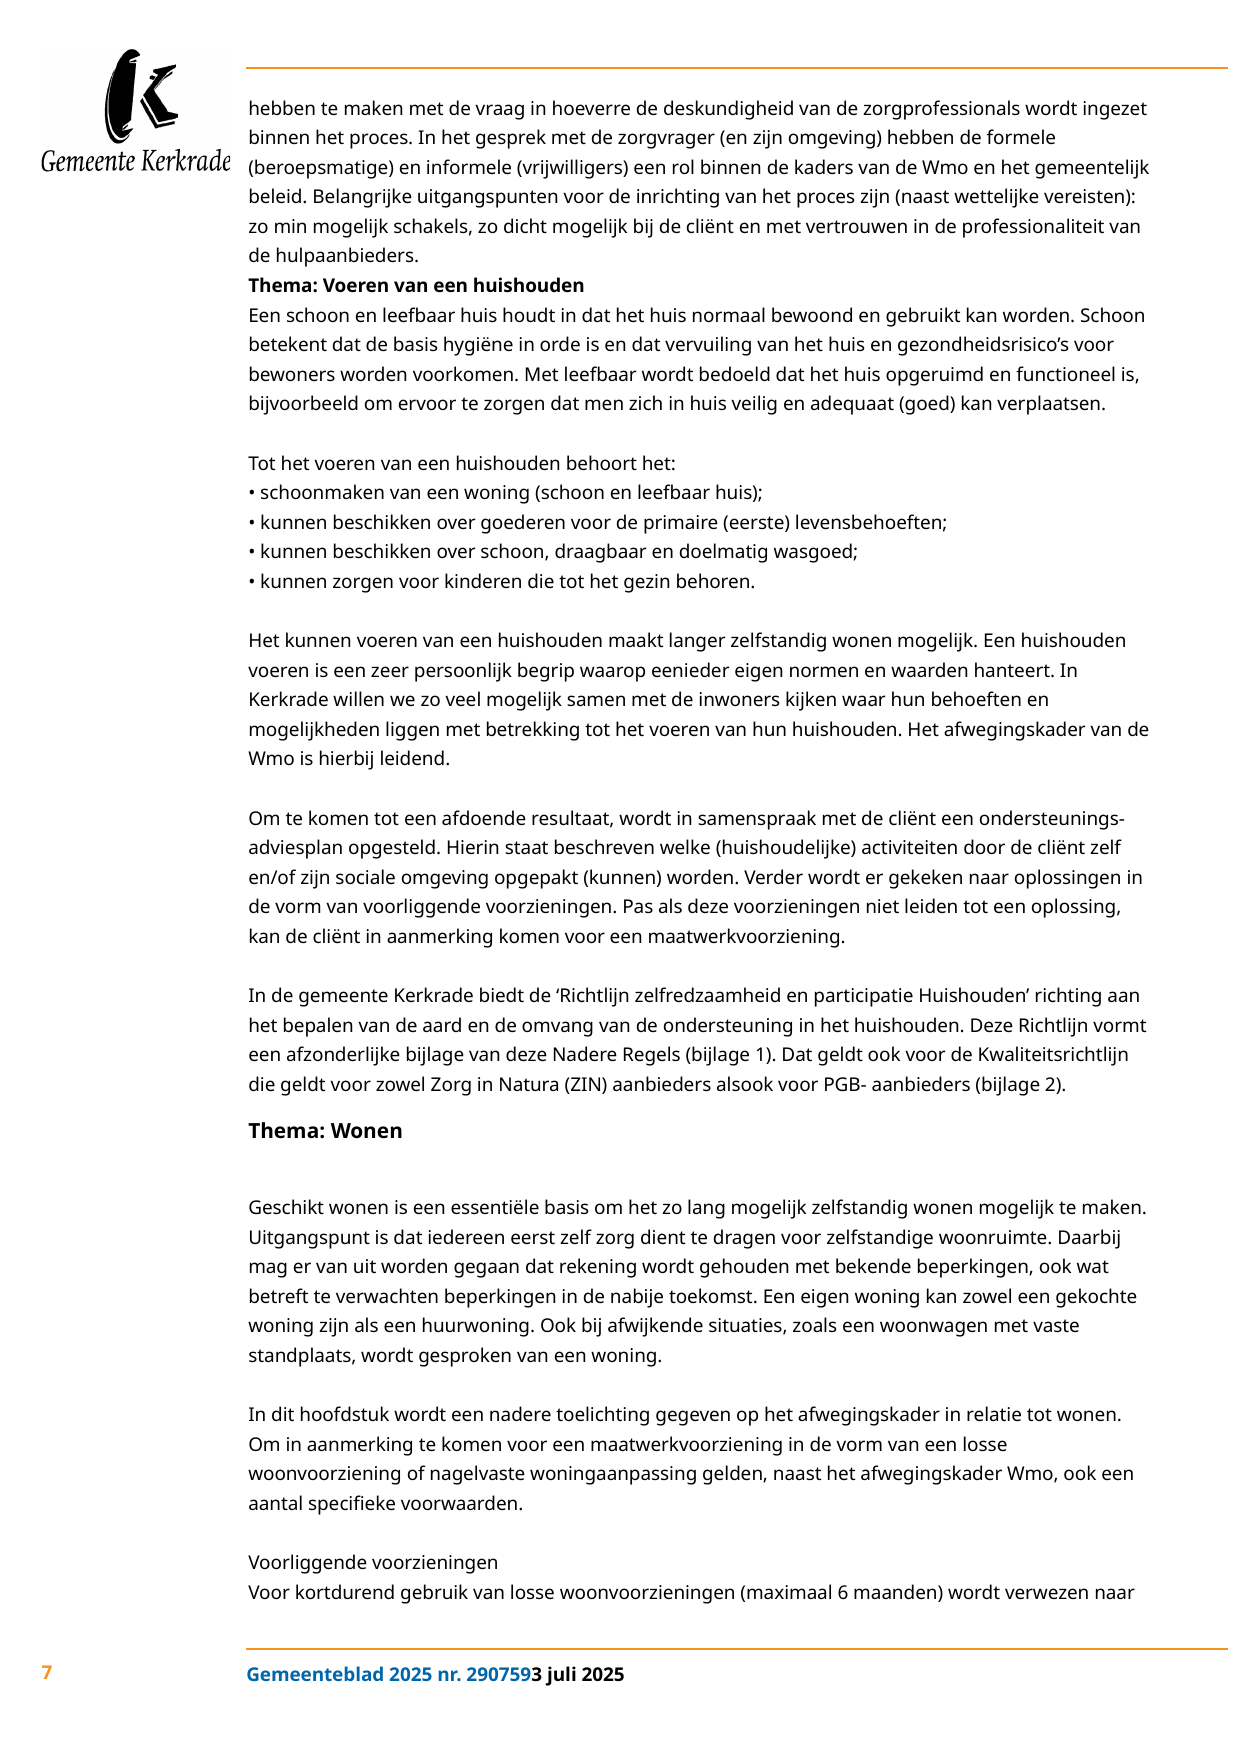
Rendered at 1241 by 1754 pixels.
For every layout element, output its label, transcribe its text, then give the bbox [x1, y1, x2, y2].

text hebben te maken met de vraag in hoeverre de deskundigheid van de zorgprofessionals wordt ingezet binnen het proces. In het gesprek met de zorgvrager (en zijn omgeving) hebben de formele (beroepsmatige) en informele (vrijwilligers) een rol binnen de kaders van de Wmo en het gemeentelijk beleid. Belangrijke uitgangspunten voor de inrichting van het proces zijn (naast wettelijke vereisten): zo min mogelijk schakels, zo dicht mogelijk bij de cliënt en met vertrouwen in de professionaliteit van de hulpaanbieders. [248, 95, 1152, 268]
text Het kunnen voeren van een huishouden maakt langer zelfstandig wonen mogelijk. Een huishouden voeren is een zeer persoonlijk begrip waarop eenieder eigen normen en waarden hanteert. In Kerkrade willen we zo veel mogelijk samen met de inwoners kijken waar hun behoeften en mogelijkheden liggen met betrekking tot het voeren van hun huishouden. Het afwegingskader van de Wmo is hierbij leidend. [248, 627, 1152, 771]
picture [41, 47, 231, 172]
text Om te komen tot een afdoende resultaat, wordt in samenspraak met de cliënt een ondersteunings-adviesplan opgesteld. Hierin staat beschreven welke (huishoudelijke) activiteiten door de cliënt zelf en/of zijn sociale omgeving opgepakt (kunnen) worden. Verder wordt er gekeken naar oplossingen in de vorm van voorliggende voorzieningen. Pas als deze voorzieningen niet leiden tot een oplossing, kan de cliënt in aanmerking komen voor een maatwerkvoorziening. [248, 805, 1152, 949]
text Thema: Wonen [248, 1117, 1152, 1145]
text Voor kortdurend gebruik van losse woonvoorzieningen (maximaal 6 maanden) wordt verwezen naar [248, 1579, 1152, 1605]
text • kunnen zorgen voor kinderen die tot het gezin behoren. [248, 568, 1152, 594]
text Thema: Voeren van een huishouden [248, 272, 1152, 298]
text Tot het voeren van een huishouden behoort het: [248, 450, 1152, 476]
text • schoonmaken van een woning (schoon en leefbaar huis); [248, 479, 1152, 505]
text In dit hoofdstuk wordt een nadere toelichting gegeven op het afwegingskader in relatie tot wonen. Om in aanmerking te komen voor een maatwerkvoorziening in de vorm van een losse woonvoorziening of nagelvaste woningaanpassing gelden, naast het afwegingskader Wmo, ook een aantal specifieke voorwaarden. [248, 1401, 1152, 1516]
text Geschikt wonen is een essentiële basis om het zo lang mogelijk zelfstandig wonen mogelijk te maken. Uitgangspunt is dat iedereen eerst zelf zorg dient te dragen voor zelfstandige woonruimte. Daarbij mag er van uit worden gegaan dat rekening wordt gehouden met bekende beperkingen, ook wat betreft te verwachten beperkingen in de nabije toekomst. Een eigen woning kan zowel een gekochte woning zijn als een huurwoning. Ook bij afwijkende situaties, zoals een woonwagen met vaste standplaats, wordt gesproken van een woning. [248, 1194, 1152, 1368]
text • kunnen beschikken over goederen voor de primaire (eerste) levensbehoeften; [248, 509, 1152, 535]
text • kunnen beschikken over schoon, draagbaar en doelmatig wasgoed; [248, 538, 1152, 564]
text In de gemeente Kerkrade biedt de ‘Richtlijn zelfredzaamheid en participatie Huishouden’ richting aan het bepalen van de aard en de omvang van de ondersteuning in het huishouden. Deze Richtlijn vormt een afzonderlijke bijlage van deze Nadere Regels (bijlage 1). Dat geldt ook voor de Kwaliteitsrichtlijn die geldt voor zowel Zorg in Natura (ZIN) aanbieders alsook voor PGB- aanbieders (bijlage 2). [248, 982, 1152, 1097]
text Voorliggende voorzieningen [248, 1549, 1152, 1575]
text Een schoon en leefbaar huis houdt in dat het huis normaal bewoond en gebruikt kan worden. Schoon betekent dat de basis hygiëne in orde is en dat vervuiling van het huis en gezondheidsrisico’s voor bewoners worden voorkomen. Met leefbaar wordt bedoeld dat het huis opgeruimd en functioneel is, bijvoorbeeld om ervoor te zorgen dat men zich in huis veilig en adequaat (goed) kan verplaatsen. [248, 302, 1152, 416]
